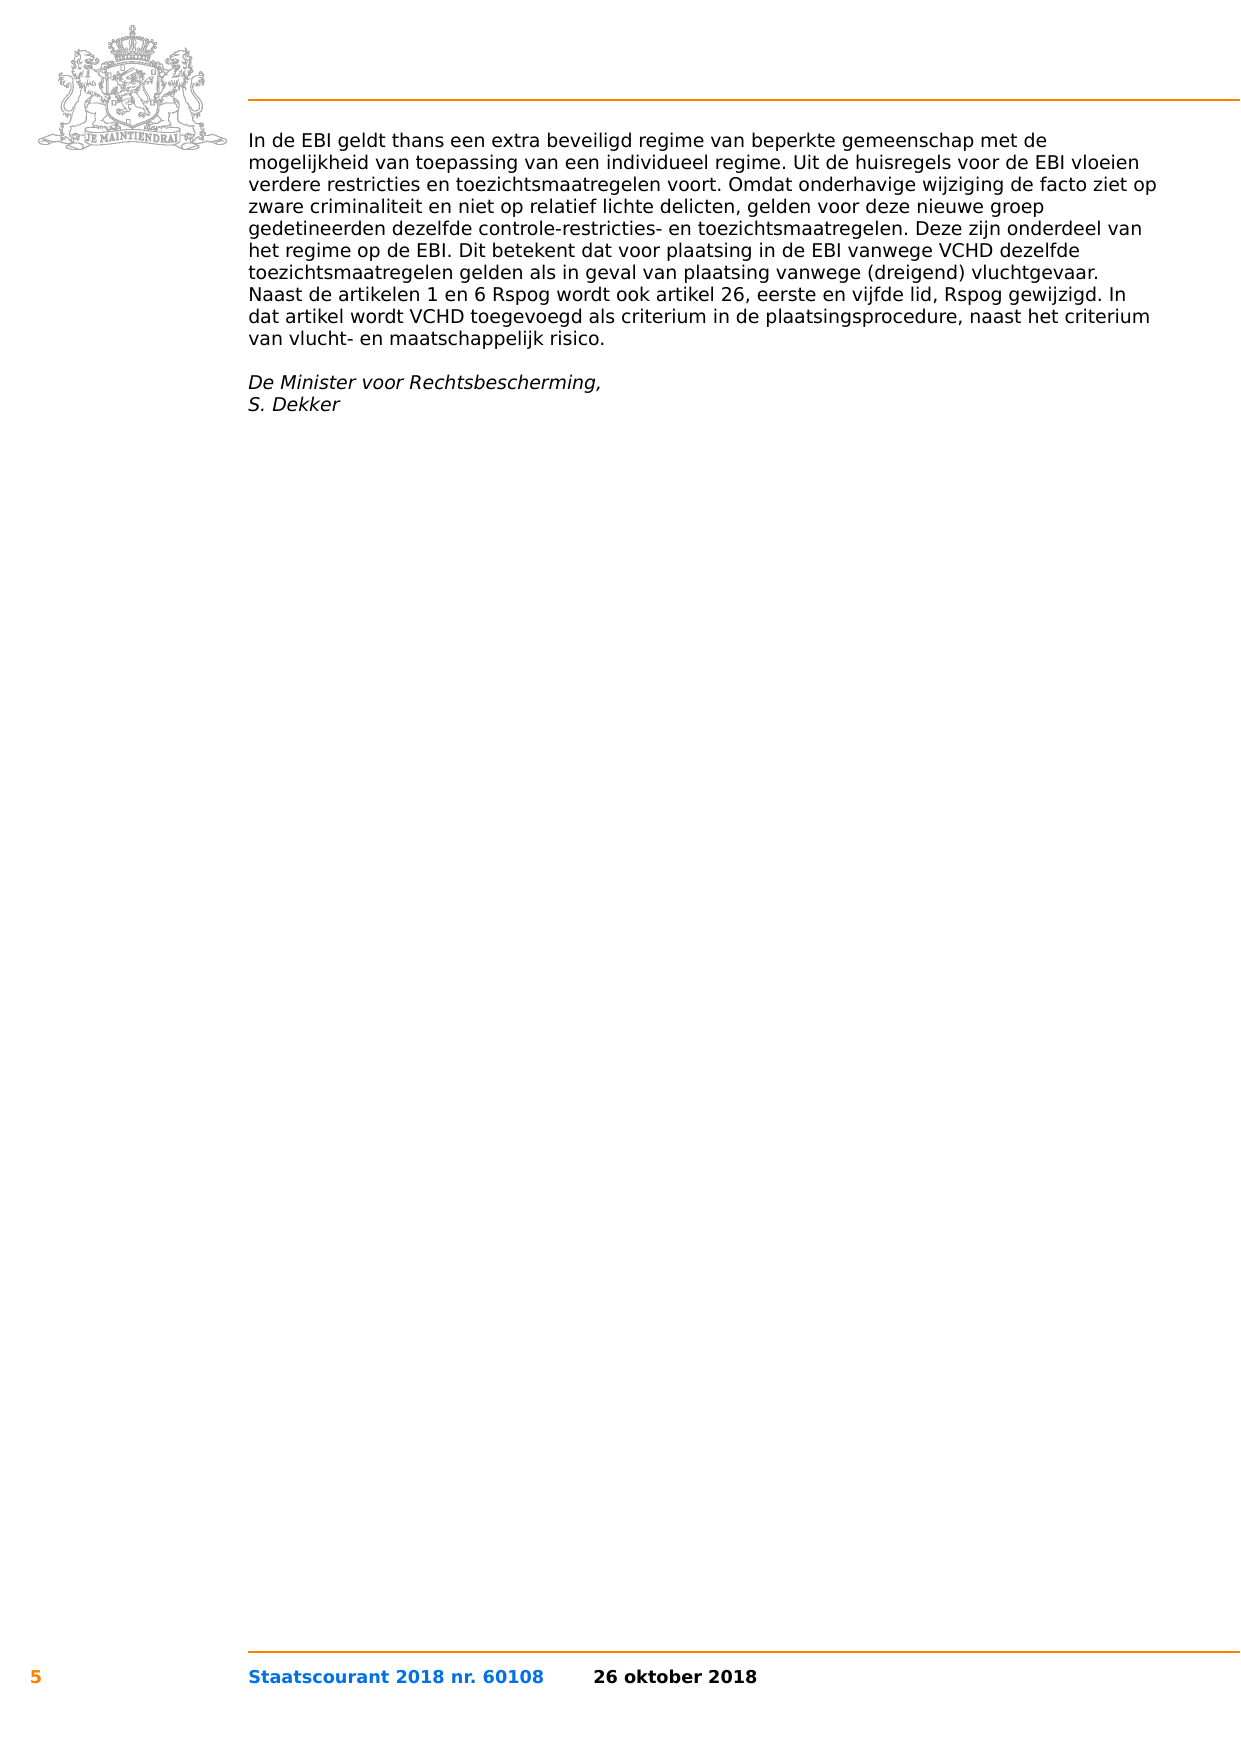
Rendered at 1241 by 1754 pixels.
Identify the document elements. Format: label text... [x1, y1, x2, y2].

text In de EBI geldt thans een extra beveiligd regime van beperkte gemeenschap met de mogelijkheid van toepassing van een individueel regime. Uit de huisregels voor de EBI vloeien verdere restricties en toezichtsmaatregelen voort. Omdat onderhavige wijziging de facto ziet op zware criminaliteit en niet op relatief lichte delicten, gelden voor deze nieuwe groep gedetineerden dezelfde controle-restricties- en toezichtsmaatregelen. Deze zijn onderdeel van het regime op de EBI. Dit betekent dat voor plaatsing in de EBI vanwege VCHD dezelfde toezichtsmaatregelen gelden als in geval van plaatsing vanwege (dreigend) vluchtgevaar. [248, 130, 1163, 284]
text Naast de artikelen 1 en 6 Rspog wordt ook artikel 26, eerste en vijfde lid, Rspog gewijzigd. In dat artikel wordt VCHD toegevoegd als criterium in de plaatsingsprocedure, naast het criterium van vlucht- en maatschappelijk risico. [248, 284, 1163, 350]
picture [38, 25, 227, 150]
text De Minister voor Rechtsbescherming, S. Dekker [248, 372, 1163, 416]
